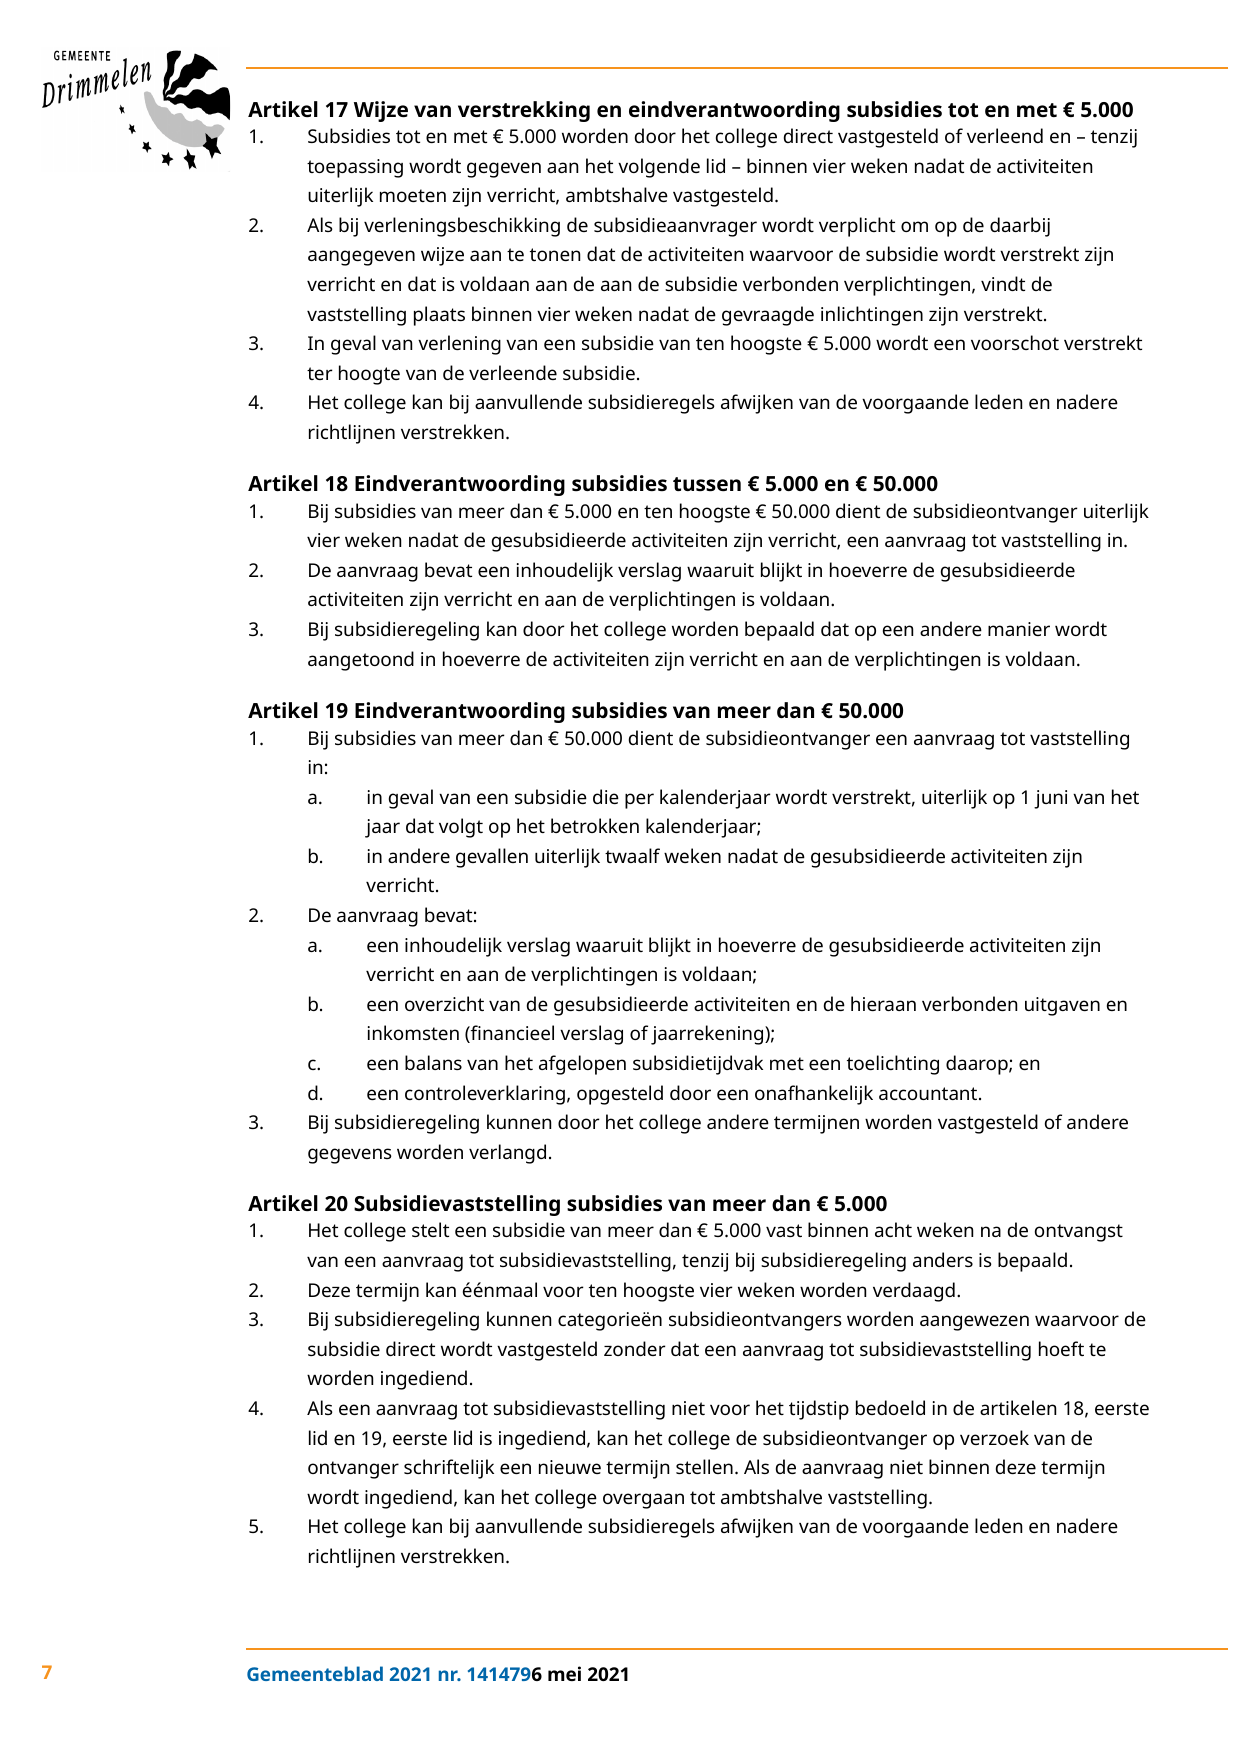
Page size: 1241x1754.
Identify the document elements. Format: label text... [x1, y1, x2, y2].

text Artikel 17 Wijze van verstrekking en eindverantwoording subsidies tot en met € 5.000 [248, 95, 1152, 123]
list De aanvraag bevat een inhoudelijk verslag waaruit blijkt in hoeverre de gesubsidieerde activiteiten zijn verricht en aan de verplichtingen is voldaan. [248, 557, 1152, 612]
list De aanvraag bevat: [248, 902, 1152, 928]
list In geval van verlening van een subsidie van ten hoogste € 5.000 wordt een voorschot verstrekt ter hoogte van de verleende subsidie. [248, 330, 1152, 386]
list Bij subsidies van meer dan € 5.000 en ten hoogste € 50.000 dient de subsidieontvanger uiterlijk vier weken nadat de gesubsidieerde activiteiten zijn verricht, een aanvraag tot vaststelling in. [248, 498, 1152, 553]
list Bij subsidieregeling kunnen door het college andere termijnen worden vastgesteld of andere gegevens worden verlangd. [248, 1109, 1152, 1164]
list Als een aanvraag tot subsidievaststelling niet voor het tijdstip bedoeld in de artikelen 18, eerste lid en 19, eerste lid is ingediend, kan het college de subsidieontvanger op verzoek van de ontvanger schriftelijk een nieuwe termijn stellen. Als de aanvraag niet binnen deze termijn wordt ingediend, kan het college overgaan tot ambtshalve vaststelling. [248, 1395, 1152, 1510]
list Bij subsidieregeling kunnen categorieën subsidieontvangers worden aangewezen waarvoor de subsidie direct wordt vastgesteld zonder dat een aanvraag tot subsidievaststelling hoeft te worden ingediend. [248, 1306, 1152, 1391]
list Bij subsidieregeling kan door het college worden bepaald dat op een andere manier wordt aangetoond in hoeverre de activiteiten zijn verricht en aan de verplichtingen is voldaan. [248, 616, 1152, 672]
list in andere gevallen uiterlijk twaalf weken nadat de gesubsidieerde activiteiten zijn verricht. [307, 843, 1152, 898]
list Het college kan bij aanvullende subsidieregels afwijken van de voorgaande leden en nadere richtlijnen verstrekken. [248, 1513, 1152, 1569]
picture [41, 47, 231, 172]
text Artikel 19 Eindverantwoording subsidies van meer dan € 50.000 [248, 696, 1152, 725]
list Het college stelt een subsidie van meer dan € 5.000 vast binnen acht weken na de ontvangst van een aanvraag tot subsidievaststelling, tenzij bij subsidieregeling anders is bepaald. [248, 1218, 1152, 1273]
list Subsidies tot en met € 5.000 worden door het college direct vastgesteld of verleend en – tenzij toepassing wordt gegeven aan het volgende lid – binnen vier weken nadat de activiteiten uiterlijk moeten zijn verricht, ambtshalve vastgesteld. [248, 123, 1152, 208]
text Artikel 18 Eindverantwoording subsidies tussen € 5.000 en € 50.000 [248, 469, 1152, 498]
list Als bij verleningsbeschikking de subsidieaanvrager wordt verplicht om op de daarbij aangegeven wijze aan te tonen dat de activiteiten waarvoor de subsidie wordt verstrekt zijn verricht en dat is voldaan aan de aan de subsidie verbonden verplichtingen, vindt de vaststelling plaats binnen vier weken nadat de gevraagde inlichtingen zijn verstrekt. [248, 212, 1152, 326]
list Bij subsidies van meer dan € 50.000 dient de subsidieontvanger een aanvraag tot vaststelling in: [248, 725, 1152, 780]
list Het college kan bij aanvullende subsidieregels afwijken van de voorgaande leden en nadere richtlijnen verstrekken. [248, 389, 1152, 445]
list in geval van een subsidie die per kalenderjaar wordt verstrekt, uiterlijk op 1 juni van het jaar dat volgt op het betrokken kalenderjaar; [307, 784, 1152, 839]
list een inhoudelijk verslag waaruit blijkt in hoeverre de gesubsidieerde activiteiten zijn verricht en aan de verplichtingen is voldaan; [307, 932, 1152, 987]
list een balans van het afgelopen subsidietijdvak met een toelichting daarop; en [307, 1050, 1152, 1076]
list Deze termijn kan éénmaal voor ten hoogste vier weken worden verdaagd. [248, 1277, 1152, 1303]
list een overzicht van de gesubsidieerde activiteiten en de hieraan verbonden uitgaven en inkomsten (financieel verslag of jaarrekening); [307, 991, 1152, 1046]
text Artikel 20 Subsidievaststelling subsidies van meer dan € 5.000 [248, 1189, 1152, 1218]
list een controleverklaring, opgesteld door een onafhankelijk accountant. [307, 1080, 1152, 1105]
